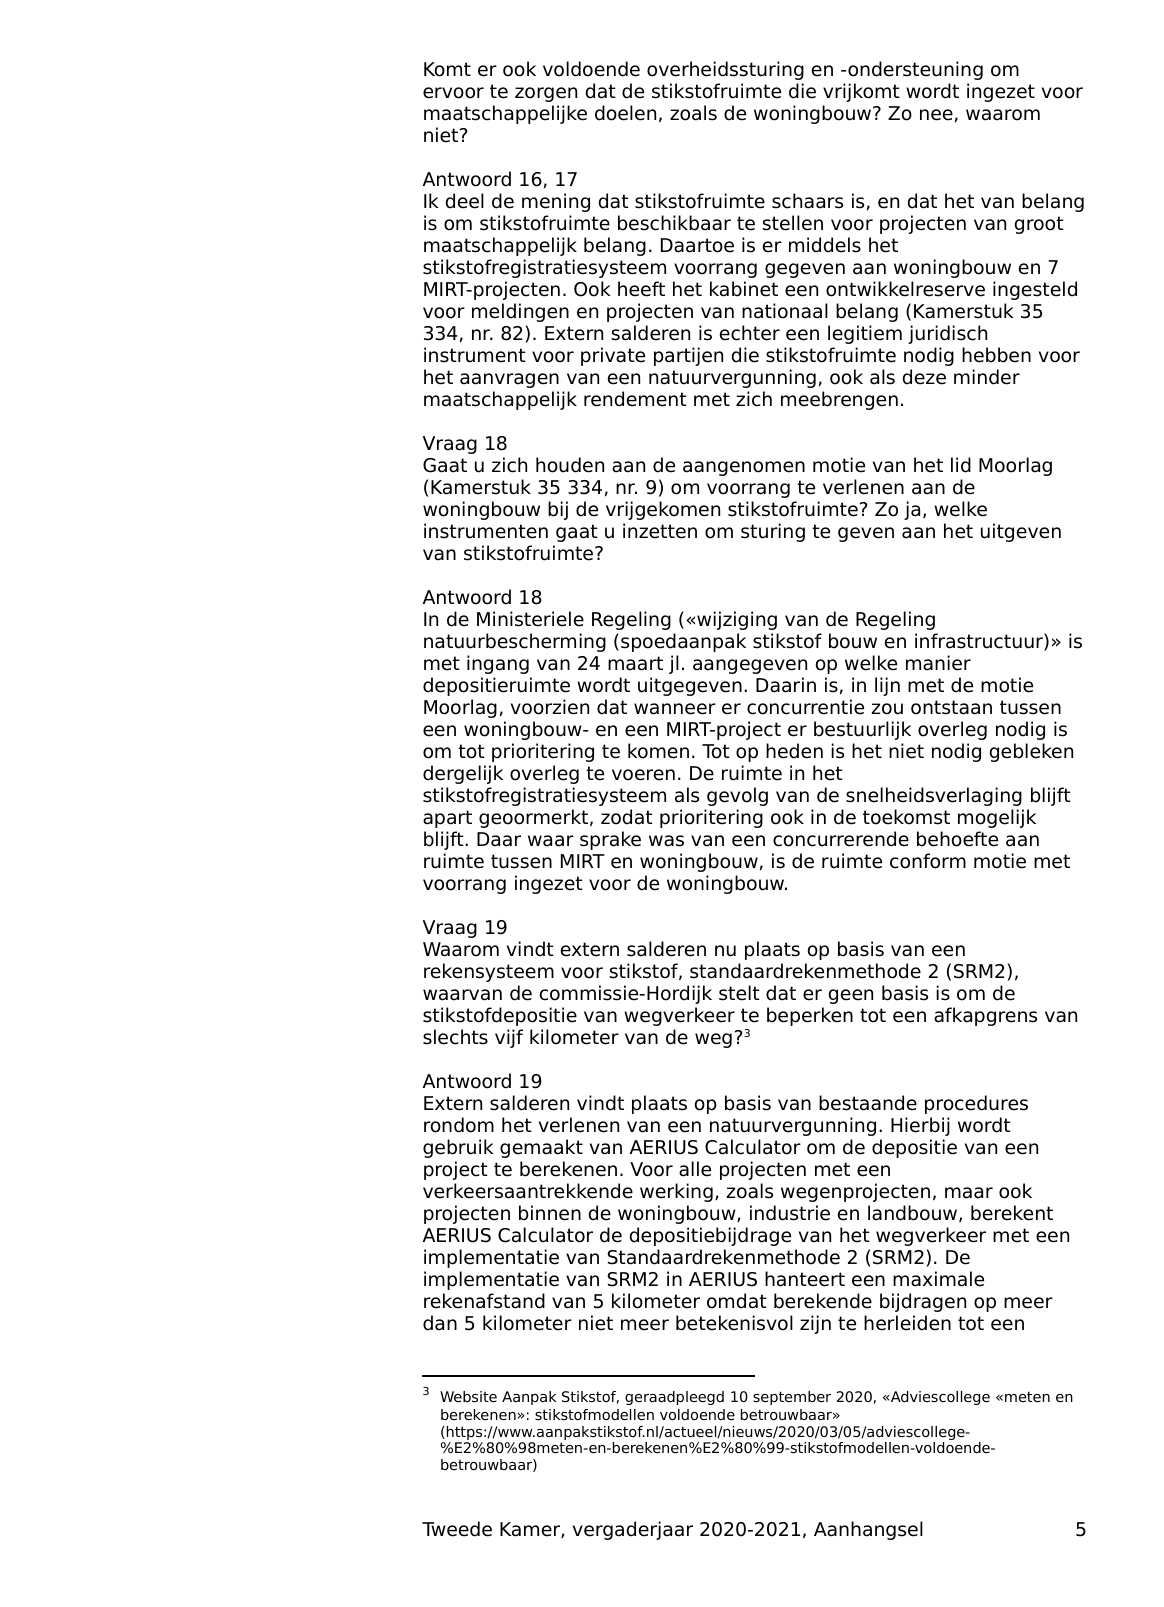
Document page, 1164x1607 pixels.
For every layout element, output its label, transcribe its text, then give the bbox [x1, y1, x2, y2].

text Ik deel de mening dat stikstofruimte schaars is, en dat het van belang is om stikstofruimte beschikbaar te stellen voor projecten van groot maatschappelijk belang. Daartoe is er middels het stikstofregistratiesysteem voorrang gegeven aan woningbouw en 7 MIRT-projecten. Ook heeft het kabinet een ontwikkelreserve ingesteld voor meldingen en projecten van nationaal belang (Kamerstuk 35 334, nr. 82). Extern salderen is echter een legitiem juridisch instrument voor private partijen die stikstofruimte nodig hebben voor het aanvragen van een natuurvergunning, ook als deze minder maatschappelijk rendement met zich meebrengen. [422, 191, 1087, 411]
text Extern salderen vindt plaats op basis van bestaande procedures rondom het verlenen van een natuurvergunning. Hierbij wordt gebruik gemaakt van AERIUS Calculator om de depositie van een project te berekenen. Voor alle projecten met een verkeersaantrekkende werking, zoals wegenprojecten, maar ook projecten binnen de woningbouw, industrie en landbouw, berekent AERIUS Calculator de depositiebijdrage van het wegverkeer met een implementatie van Standaardrekenmethode 2 (SRM2). De implementatie van SRM2 in AERIUS hanteert een maximale rekenafstand van 5 kilometer omdat berekende bijdragen op meer dan 5 kilometer niet meer betekenisvol zijn te herleiden tot een [422, 1093, 1087, 1335]
text Website Aanpak Stikstof, geraadpleegd 10 september 2020, «Adviescollege «meten en berekenen»: stikstofmodellen voldoende betrouwbaar» (https://www.aanpakstikstof.nl/actueel/nieuws/2020/03/05/adviescollege-%E2%80%98meten-en-berekenen%E2%80%99-stikstofmodellen-voldoende-betrouwbaar) [422, 1385, 1087, 1474]
text In de Ministeriele Regeling («wijziging van de Regeling natuurbescherming (spoedaanpak stikstof bouw en infrastructuur)» is met ingang van 24 maart jl. aangegeven op welke manier depositieruimte wordt uitgegeven. Daarin is, in lijn met de motie Moorlag, voorzien dat wanneer er concurrentie zou ontstaan tussen een woningbouw- en een MIRT-project er bestuurlijk overleg nodig is om tot prioritering te komen. Tot op heden is het niet nodig gebleken dergelijk overleg te voeren. De ruimte in het stikstofregistratiesysteem als gevolg van de snelheidsverlaging blijft apart geoormerkt, zodat prioritering ook in de toekomst mogelijk blijft. Daar waar sprake was van een concurrerende behoefte aan ruimte tussen MIRT en woningbouw, is de ruimte conform motie met voorrang ingezet voor de woningbouw. [422, 609, 1087, 895]
text Waarom vindt extern salderen nu plaats op basis van een rekensysteem voor stikstof, standaardrekenmethode 2 (SRM2), waarvan de commissie-Hordijk stelt dat er geen basis is om de stikstofdepositie van wegverkeer te beperken tot een afkapgrens van slechts vijf kilometer van de weg? [422, 939, 1087, 1049]
text Vraag 19 [422, 917, 1087, 939]
text Komt er ook voldoende overheidssturing en -ondersteuning om ervoor te zorgen dat de stikstofruimte die vrijkomt wordt ingezet voor maatschappelijke doelen, zoals de woningbouw? Zo nee, waarom niet? [422, 59, 1087, 147]
text Antwoord 19 [422, 1071, 1087, 1093]
text Vraag 18 [422, 433, 1087, 455]
text Antwoord 18 [422, 587, 1087, 609]
text Antwoord 16, 17 [422, 169, 1087, 191]
text Gaat u zich houden aan de aangenomen motie van het lid Moorlag (Kamerstuk 35 334, nr. 9) om voorrang te verlenen aan de woningbouw bij de vrijgekomen stikstofruimte? Zo ja, welke instrumenten gaat u inzetten om sturing te geven aan het uitgeven van stikstofruimte? [422, 455, 1087, 565]
